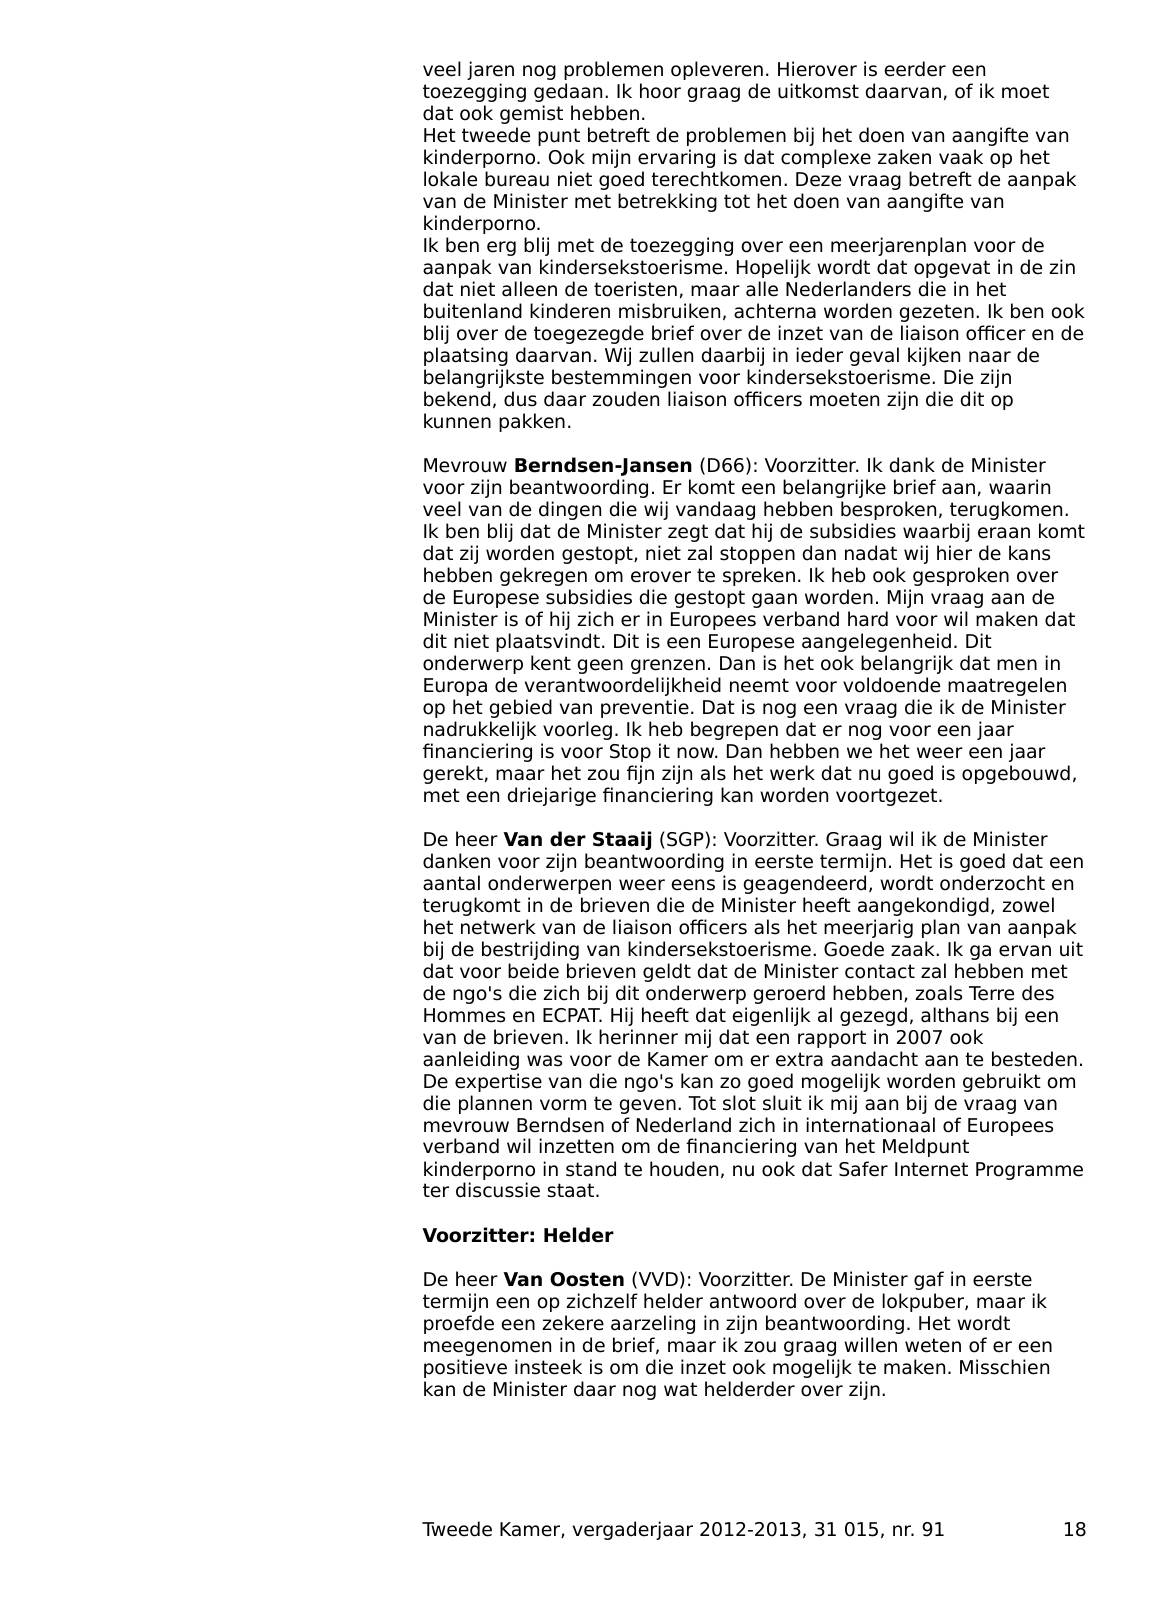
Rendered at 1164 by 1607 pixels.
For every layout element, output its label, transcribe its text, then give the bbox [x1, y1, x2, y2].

text De heer Van der Staaij (SGP): Voorzitter. Graag wil ik de Minister danken voor zijn beantwoording in eerste termijn. Het is goed dat een aantal onderwerpen weer eens is geagendeerd, wordt onderzocht en terugkomt in de brieven die de Minister heeft aangekondigd, zowel het netwerk van de liaison officers als het meerjarig plan van aanpak bij de bestrijding van kindersekstoerisme. Goede zaak. Ik ga ervan uit dat voor beide brieven geldt dat de Minister contact zal hebben met de ngo's die zich bij dit onderwerp geroerd hebben, zoals Terre des Hommes en ECPAT. Hij heeft dat eigenlijk al gezegd, althans bij een van de brieven. Ik herinner mij dat een rapport in 2007 ook aanleiding was voor de Kamer om er extra aandacht aan te besteden. De expertise van die ngo's kan zo goed mogelijk worden gebruikt om die plannen vorm te geven. Tot slot sluit ik mij aan bij de vraag van mevrouw Berndsen of Nederland zich in internationaal of Europees verband wil inzetten om de financiering van het Meldpunt kinderporno in stand te houden, nu ook dat Safer Internet Programme ter discussie staat. [422, 829, 1087, 1202]
text De heer Van Oosten (VVD): Voorzitter. De Minister gaf in eerste termijn een op zichzelf helder antwoord over de lokpuber, maar ik proefde een zekere aarzeling in zijn beantwoording. Het wordt meegenomen in de brief, maar ik zou graag willen weten of er een positieve insteek is om die inzet ook mogelijk te maken. Misschien kan de Minister daar nog wat helderder over zijn. [422, 1269, 1087, 1401]
text veel jaren nog problemen opleveren. Hierover is eerder een toezegging gedaan. Ik hoor graag de uitkomst daarvan, of ik moet dat ook gemist hebben. [422, 59, 1087, 125]
text Het tweede punt betreft de problemen bij het doen van aangifte van kinderporno. Ook mijn ervaring is dat complexe zaken vaak op het lokale bureau niet goed terechtkomen. Deze vraag betreft de aanpak van de Minister met betrekking tot het doen van aangifte van kinderporno. [422, 125, 1087, 235]
text Mevrouw Berndsen-Jansen (D66): Voorzitter. Ik dank de Minister voor zijn beantwoording. Er komt een belangrijke brief aan, waarin veel van de dingen die wij vandaag hebben besproken, terugkomen. Ik ben blij dat de Minister zegt dat hij de subsidies waarbij eraan komt dat zij worden gestopt, niet zal stoppen dan nadat wij hier de kans hebben gekregen om erover te spreken. Ik heb ook gesproken over de Europese subsidies die gestopt gaan worden. Mijn vraag aan de Minister is of hij zich er in Europees verband hard voor wil maken dat dit niet plaatsvindt. Dit is een Europese aangelegenheid. Dit onderwerp kent geen grenzen. Dan is het ook belangrijk dat men in Europa de verantwoordelijkheid neemt voor voldoende maatregelen op het gebied van preventie. Dat is nog een vraag die ik de Minister nadrukkelijk voorleg. Ik heb begrepen dat er nog voor een jaar financiering is voor Stop it now. Dan hebben we het weer een jaar gerekt, maar het zou fijn zijn als het werk dat nu goed is opgebouwd, met een driejarige financiering kan worden voortgezet. [422, 455, 1087, 807]
subtitle Voorzitter: Helder [422, 1224, 1087, 1247]
text Ik ben erg blij met de toezegging over een meerjarenplan voor de aanpak van kindersekstoerisme. Hopelijk wordt dat opgevat in de zin dat niet alleen de toeristen, maar alle Nederlanders die in het buitenland kinderen misbruiken, achterna worden gezeten. Ik ben ook blij over de toegezegde brief over de inzet van de liaison officer en de plaatsing daarvan. Wij zullen daarbij in ieder geval kijken naar de belangrijkste bestemmingen voor kindersekstoerisme. Die zijn bekend, dus daar zouden liaison officers moeten zijn die dit op kunnen pakken. [422, 235, 1087, 433]
